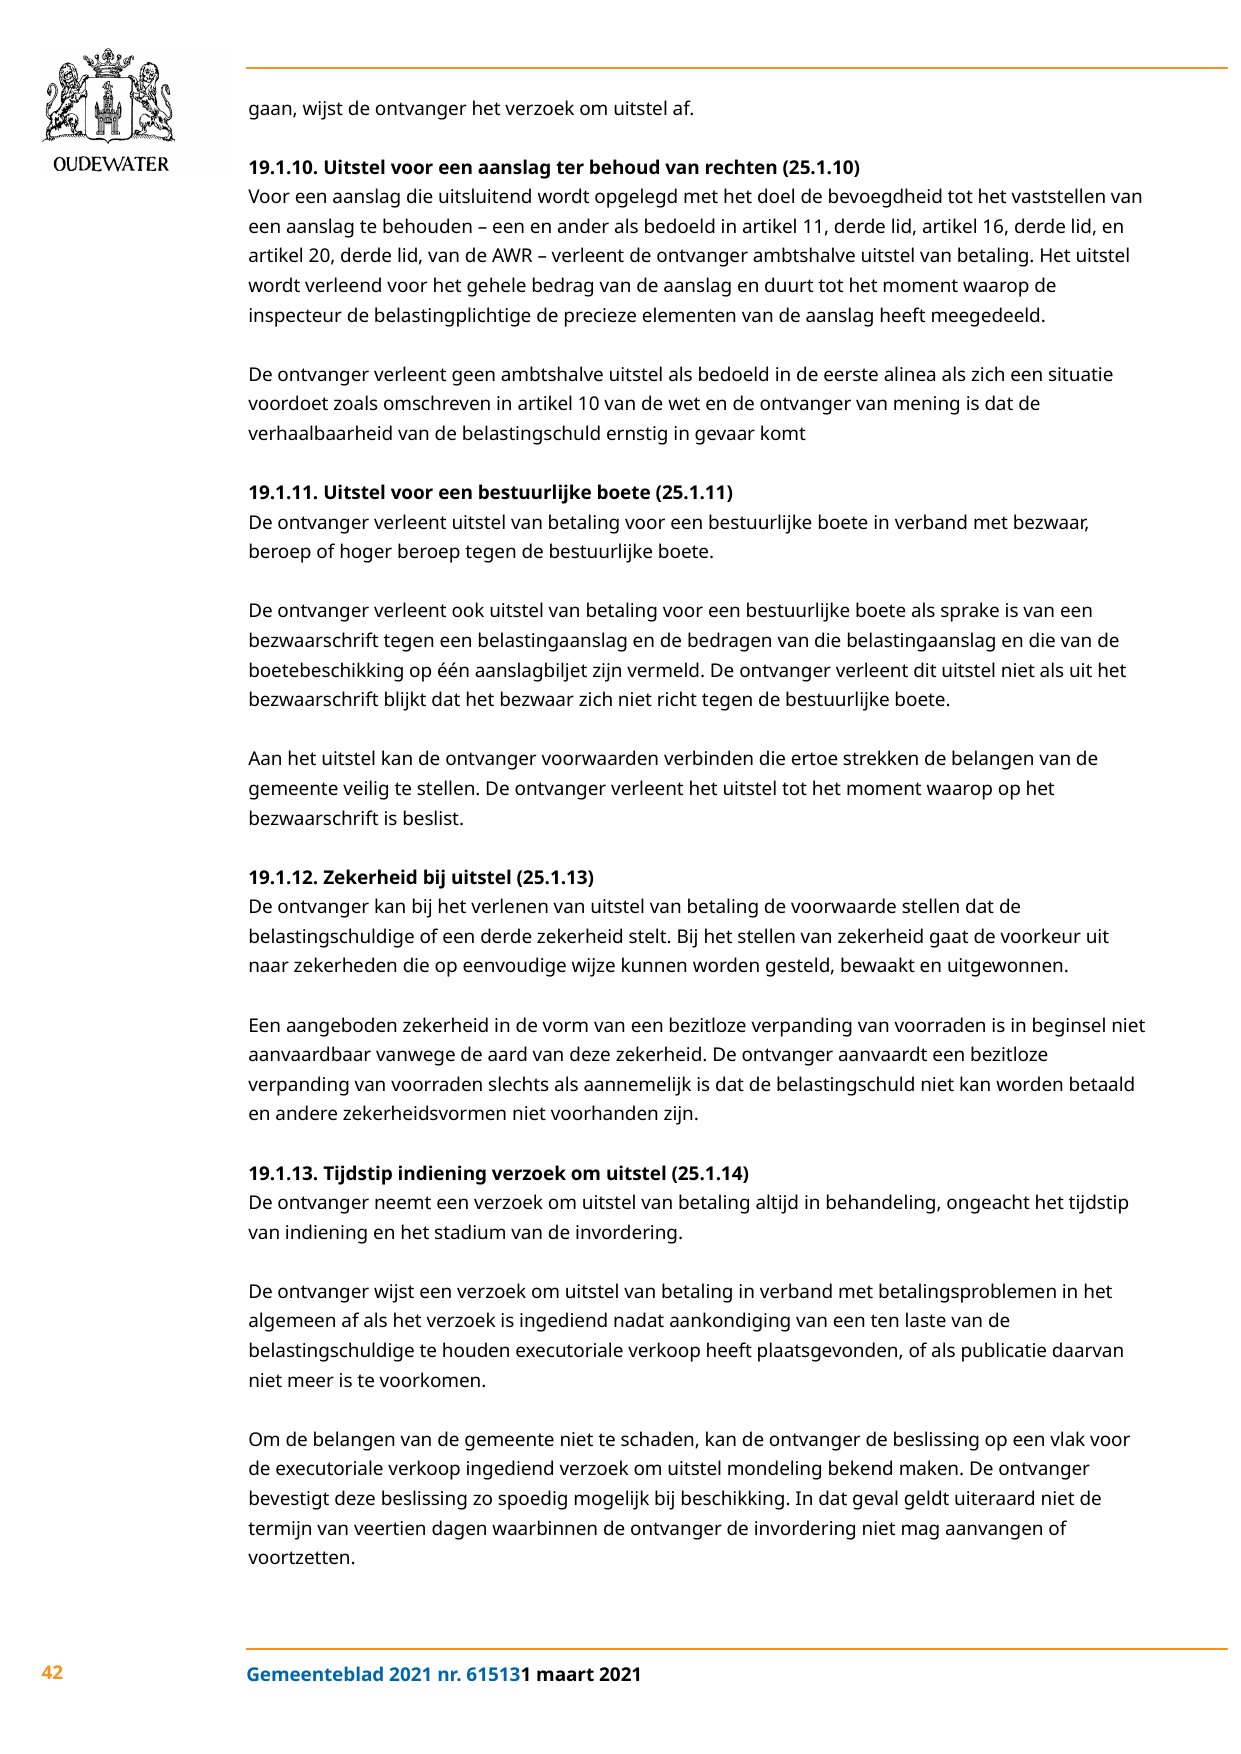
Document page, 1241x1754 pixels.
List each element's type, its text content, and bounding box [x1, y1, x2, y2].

text De ontvanger kan bij het verlenen van uitstel van betaling de voorwaarde stellen dat de belastingschuldige of een derde zekerheid stelt. Bij het stellen van zekerheid gaat de voorkeur uit naar zekerheden die op eenvoudige wijze kunnen worden gesteld, bewaakt en uitgewonnen. [248, 893, 1152, 978]
text Aan het uitstel kan de ontvanger voorwaarden verbinden die ertoe strekken de belangen van de gemeente veilig te stellen. De ontvanger verleent het uitstel tot het moment waarop op het bezwaarschrift is beslist. [248, 746, 1152, 831]
text 19.1.13. Tijdstip indiening verzoek om uitstel (25.1.14) [248, 1160, 1152, 1186]
picture [41, 47, 231, 172]
text 19.1.12. Zekerheid bij uitstel (25.1.13) [248, 864, 1152, 890]
text De ontvanger neemt een verzoek om uitstel van betaling altijd in behandeling, ongeacht het tijdstip van indiening en het stadium van de invordering. [248, 1189, 1152, 1245]
text gaan, wijst de ontvanger het verzoek om uitstel af. [248, 95, 1152, 121]
text 19.1.10. Uitstel voor een aanslag ter behoud van rechten (25.1.10) [248, 154, 1152, 180]
text 19.1.11. Uitstel voor een bestuurlijke boete (25.1.11) [248, 479, 1152, 505]
text De ontvanger verleent geen ambtshalve uitstel als bedoeld in de eerste alinea als zich een situatie voordoet zoals omschreven in artikel 10 van de wet en de ontvanger van mening is dat de verhaalbaarheid van de belastingschuld ernstig in gevaar komt [248, 361, 1152, 446]
text Een aangeboden zekerheid in de vorm van een bezitloze verpanding van voorraden is in beginsel niet aanvaardbaar vanwege de aard van deze zekerheid. De ontvanger aanvaardt een bezitloze verpanding van voorraden slechts als aannemelijk is dat de belastingschuld niet kan worden betaald en andere zekerheidsvormen niet voorhanden zijn. [248, 1012, 1152, 1126]
text De ontvanger verleent ook uitstel van betaling voor een bestuurlijke boete als sprake is van een bezwaarschrift tegen een belastingaanslag en de bedragen van die belastingaanslag en die van de boetebeschikking op één aanslagbiljet zijn vermeld. De ontvanger verleent dit uitstel niet als uit het bezwaarschrift blijkt dat het bezwaar zich niet richt tegen de bestuurlijke boete. [248, 598, 1152, 712]
text De ontvanger verleent uitstel van betaling voor een bestuurlijke boete in verband met bezwaar, beroep of hoger beroep tegen de bestuurlijke boete. [248, 509, 1152, 564]
text Voor een aanslag die uitsluitend wordt opgelegd met het doel de bevoegdheid tot het vaststellen van een aanslag te behouden – een en ander als bedoeld in artikel 11, derde lid, artikel 16, derde lid, en artikel 20, derde lid, van de AWR – verleent de ontvanger ambtshalve uitstel van betaling. Het uitstel wordt verleend voor het gehele bedrag van de aanslag en duurt tot het moment waarop de inspecteur de belastingplichtige de precieze elementen van de aanslag heeft meegedeeld. [248, 183, 1152, 328]
text De ontvanger wijst een verzoek om uitstel van betaling in verband met betalingsproblemen in het algemeen af als het verzoek is ingediend nadat aankondiging van een ten laste van de belastingschuldige te houden executoriale verkoop heeft plaatsgevonden, of als publicatie daarvan niet meer is te voorkomen. [248, 1278, 1152, 1393]
text Om de belangen van de gemeente niet te schaden, kan de ontvanger de beslissing op een vlak voor de executoriale verkoop ingediend verzoek om uitstel mondeling bekend maken. De ontvanger bevestigt deze beslissing zo spoedig mogelijk bij beschikking. In dat geval geldt uiteraard niet de termijn van veertien dagen waarbinnen de ontvanger de invordering niet mag aanvangen of voortzetten. [248, 1426, 1152, 1570]
